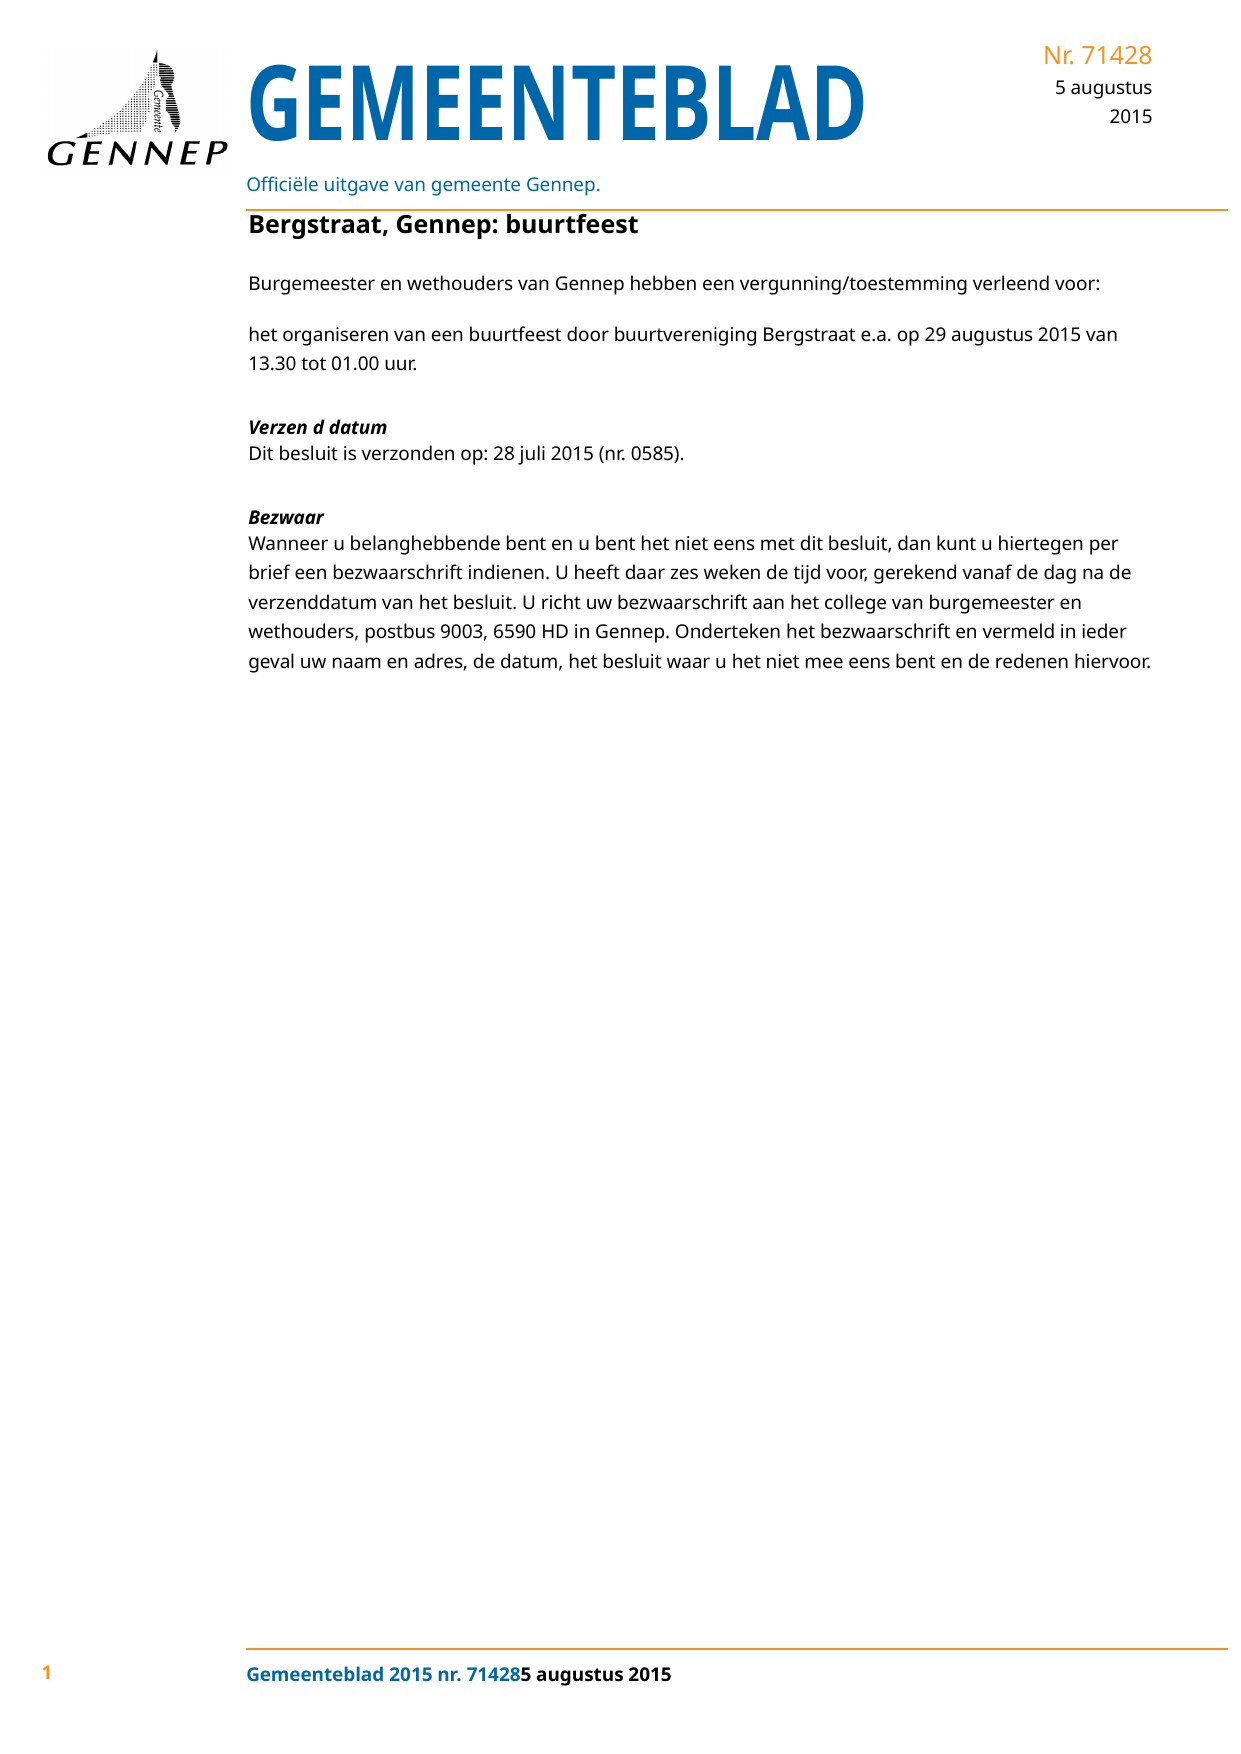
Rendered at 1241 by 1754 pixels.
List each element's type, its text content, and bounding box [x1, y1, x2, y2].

picture [41, 47, 231, 172]
text Bezwaar [248, 504, 1152, 530]
text Bergstraat, Gennep: buurtfeest [248, 211, 1152, 241]
text Dit besluit is verzonden op: 28 juli 2015 (nr. 0585). [248, 440, 1152, 466]
text Verzen d datum [248, 414, 1152, 440]
text Wanneer u belanghebbende bent en u bent het niet eens met dit besluit, dan kunt u hiertegen per brief een bezwaarschrift indienen. U heeft daar zes weken de tijd voor, gerekend vanaf de dag na de verzenddatum van het besluit. U richt uw bezwaarschrift aan het college van burgemeester en wethouders, postbus 9003, 6590 HD in Gennep. Onderteken het bezwaarschrift en vermeld in ieder geval uw naam en adres, de datum, het besluit waar u het niet mee eens bent en de redenen hiervoor. [248, 530, 1152, 674]
text Burgemeester en wethouders van Gennep hebben een vergunning/toestemming verleend voor: [248, 270, 1152, 296]
text het organiseren van een buurtfeest door buurtvereniging Bergstraat e.a. op 29 augustus 2015 van 13.30 tot 01.00 uur. [248, 321, 1152, 376]
